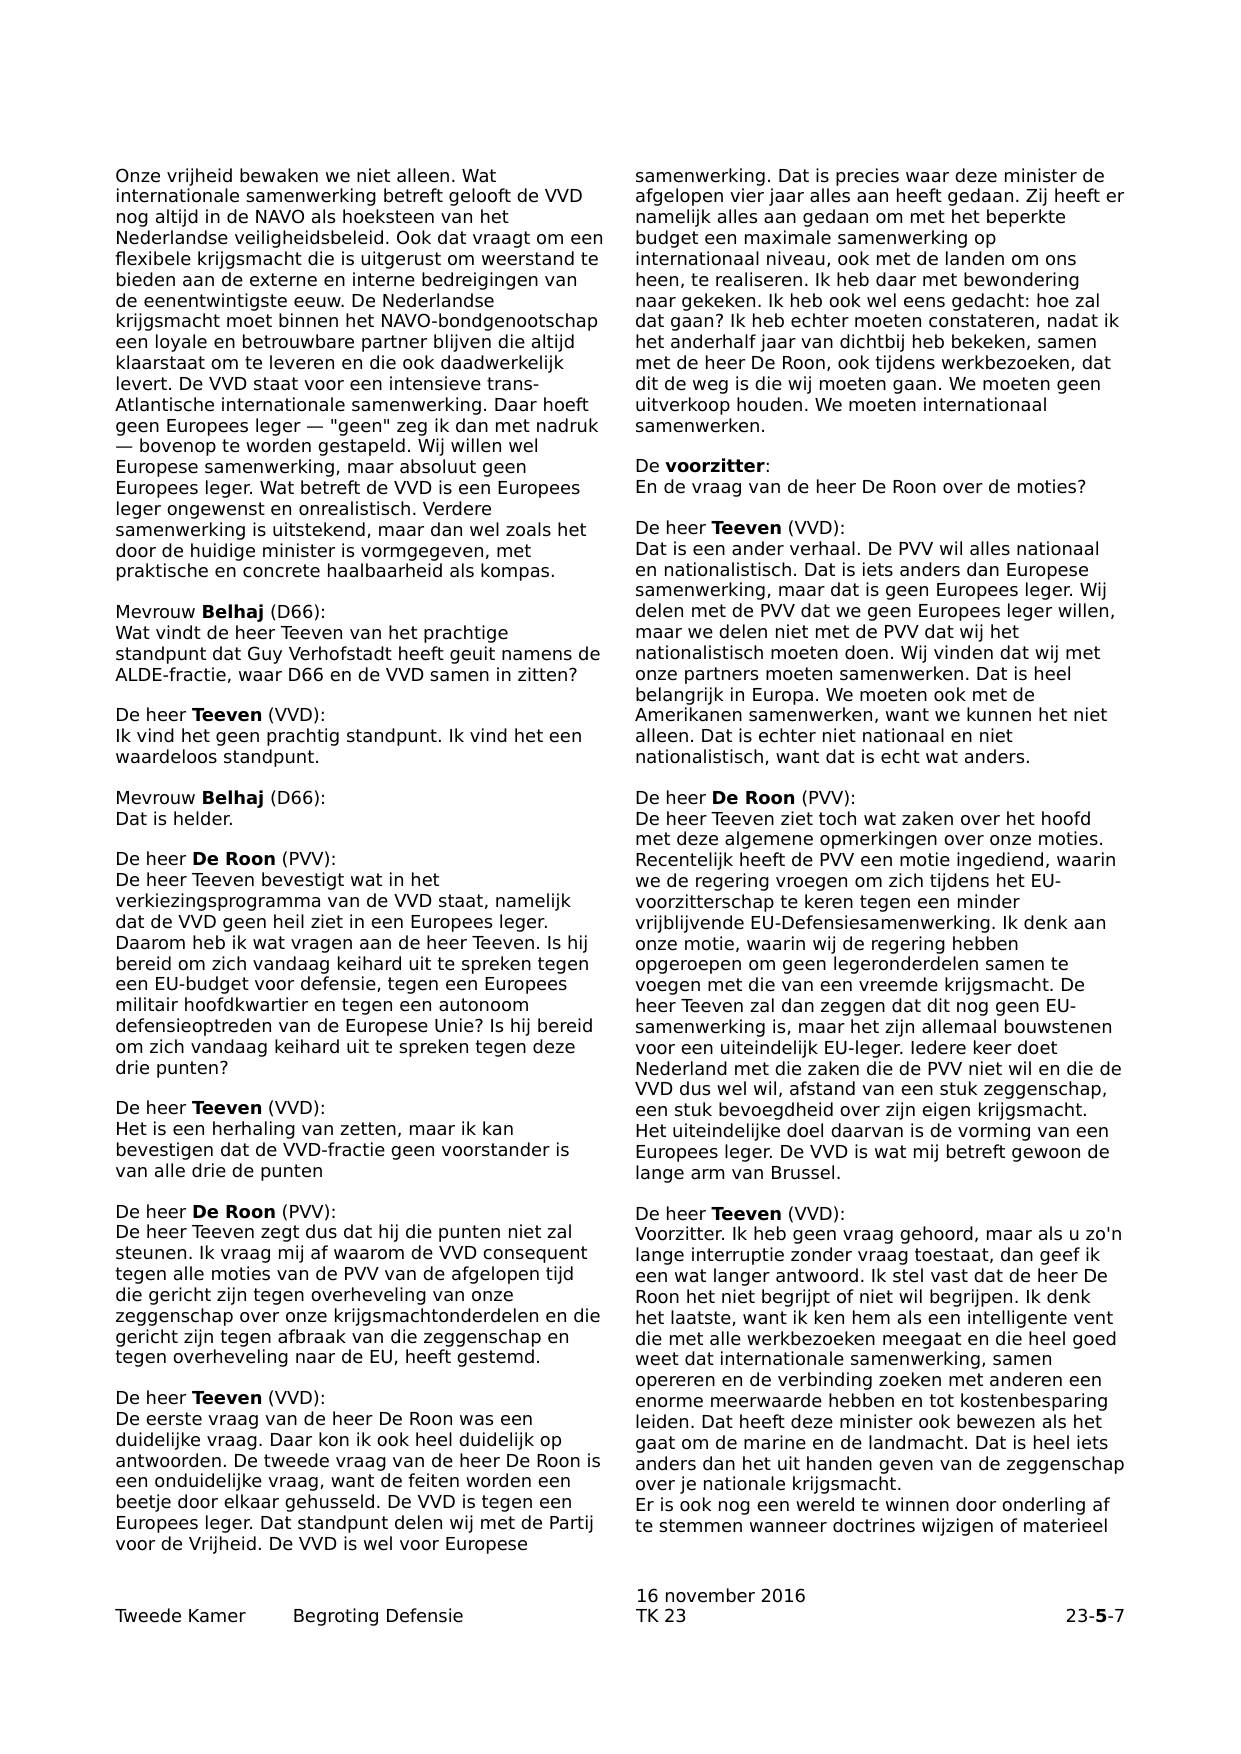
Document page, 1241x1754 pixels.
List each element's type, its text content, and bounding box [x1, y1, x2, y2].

text Mevrouw Belhaj (D66): [115, 602, 605, 623]
text Er is ook nog een wereld te winnen door onderling af te stemmen wanneer doctrines wijzigen of materieel [635, 1495, 1125, 1537]
text De heer Teeven (VVD): [115, 1388, 605, 1409]
text De heer De Roon (PVV): [635, 788, 1125, 808]
text Dat is een ander verhaal. De PVV wil alles nationaal en nationalistisch. Dat is iets anders dan Europese samenwerking, maar dat is geen Europees leger. Wij delen met de PVV dat we geen Europees leger willen, maar we delen niet met de PVV dat wij het nationalistisch moeten doen. Wij vinden dat wij met onze partners moeten samenwerken. Dat is heel belangrijk in Europa. We moeten ook met de Amerikanen samenwerken, want we kunnen het niet alleen. Dat is echter niet nationaal en niet nationalistisch, want dat is echt wat anders. [635, 538, 1125, 768]
text Ik vind het geen prachtig standpunt. Ik vind het een waardeloos standpunt. [115, 726, 605, 768]
text samenwerking. Dat is precies waar deze minister de afgelopen vier jaar alles aan heeft gedaan. Zij heeft er namelijk alles aan gedaan om met het beperkte budget een maximale samenwerking op internationaal niveau, ook met de landen om ons heen, te realiseren. Ik heb daar met bewondering naar gekeken. Ik heb ook wel eens gedacht: hoe zal dat gaan? Ik heb echter moeten constateren, nadat ik het anderhalf jaar van dichtbij heb bekeken, samen met de heer De Roon, ook tijdens werkbezoeken, dat dit de weg is die wij moeten gaan. We moeten geen uitverkoop houden. We moeten internationaal samenwerken. [635, 165, 1125, 436]
text Wat vindt de heer Teeven van het prachtige standpunt dat Guy Verhofstadt heeft geuit namens de ALDE-fractie, waar D66 en de VVD samen in zitten? [115, 623, 605, 685]
text De heer Teeven ziet toch wat zaken over het hoofd met deze algemene opmerkingen over onze moties. Recentelijk heeft de PVV een motie ingediend, waarin we de regering vroegen om zich tijdens het EU-voorzitterschap te keren tegen een minder vrijblijvende EU-Defensiesamenwerking. Ik denk aan onze motie, waarin wij de regering hebben opgeroepen om geen legeronderdelen samen te voegen met die van een vreemde krijgsmacht. De heer Teeven zal dan zeggen dat dit nog geen EU-samenwerking is, maar het zijn allemaal bouwstenen voor een uiteindelijk EU-leger. Iedere keer doet Nederland met die zaken die de PVV niet wil en die de VVD dus wel wil, afstand van een stuk zeggenschap, een stuk bevoegdheid over zijn eigen krijgsmacht. Het uiteindelijke doel daarvan is de vorming van een Europees leger. De VVD is wat mij betreft gewoon de lange arm van Brussel. [635, 808, 1125, 1183]
text En de vraag van de heer De Roon over de moties? [635, 477, 1125, 498]
text Dat is helder. [115, 808, 605, 829]
text De heer Teeven zegt dus dat hij die punten niet zal steunen. Ik vraag mij af waarom de VVD consequent tegen alle moties van de PVV van de afgelopen tijd die gericht zijn tegen overheveling van onze zeggenschap over onze krijgsmachtonderdelen en die gericht zijn tegen afbraak van die zeggenschap en tegen overheveling naar de EU, heeft gestemd. [115, 1222, 605, 1368]
text Mevrouw Belhaj (D66): [115, 788, 605, 808]
text De heer De Roon (PVV): [115, 849, 605, 870]
text De heer Teeven (VVD): [635, 518, 1125, 538]
text De heer Teeven (VVD): [635, 1203, 1125, 1224]
text De voorzitter: [635, 456, 1125, 477]
text De heer Teeven bevestigt wat in het verkiezingsprogramma van de VVD staat, namelijk dat de VVD geen heil ziet in een Europees leger. Daarom heb ik wat vragen aan de heer Teeven. Is hij bereid om zich vandaag keihard uit te spreken tegen een EU-budget voor defensie, tegen een Europees militair hoofdkwartier en tegen een autonoom defensieoptreden van de Europese Unie? Is hij bereid om zich vandaag keihard uit te spreken tegen deze drie punten? [115, 870, 605, 1078]
text De heer De Roon (PVV): [115, 1201, 605, 1222]
text De heer Teeven (VVD): [115, 1098, 605, 1119]
text Het is een herhaling van zetten, maar ik kan bevestigen dat de VVD-fractie geen voorstander is van alle drie de punten [115, 1119, 605, 1181]
text De heer Teeven (VVD): [115, 705, 605, 726]
text De eerste vraag van de heer De Roon was een duidelijke vraag. Daar kon ik ook heel duidelijk op antwoorden. De tweede vraag van de heer De Roon is een onduidelijke vraag, want de feiten worden een beetje door elkaar gehusseld. De VVD is tegen een Europees leger. Dat standpunt delen wij met de Partij voor de Vrijheid. De VVD is wel voor Europese [115, 1409, 605, 1554]
text Voorzitter. Ik heb geen vraag gehoord, maar als u zo'n lange interruptie zonder vraag toestaat, dan geef ik een wat langer antwoord. Ik stel vast dat de heer De Roon het niet begrijpt of niet wil begrijpen. Ik denk het laatste, want ik ken hem als een intelligente vent die met alle werkbezoeken meegaat en die heel goed weet dat internationale samenwerking, samen opereren en de verbinding zoeken met anderen een enorme meerwaarde hebben en tot kostenbesparing leiden. Dat heeft deze minister ook bewezen als het gaat om de marine en de landmacht. Dat is heel iets anders dan het uit handen geven van de zeggenschap over je nationale krijgsmacht. [635, 1224, 1125, 1495]
text Onze vrijheid bewaken we niet alleen. Wat internationale samenwerking betreft gelooft de VVD nog altijd in de NAVO als hoeksteen van het Nederlandse veiligheidsbeleid. Ook dat vraagt om een flexibele krijgsmacht die is uitgerust om weerstand te bieden aan de externe en interne bedreigingen van de eenentwintigste eeuw. De Nederlandse krijgsmacht moet binnen het NAVO-bondgenootschap een loyale en betrouwbare partner blijven die altijd klaarstaat om te leveren en die ook daadwerkelijk levert. De VVD staat voor een intensieve trans-Atlantische internationale samenwerking. Daar hoeft geen Europees leger — "geen" zeg ik dan met nadruk — bovenop te worden gestapeld. Wij willen wel Europese samenwerking, maar absoluut geen Europees leger. Wat betreft de VVD is een Europees leger ongewenst en onrealistisch. Verdere samenwerking is uitstekend, maar dan wel zoals het door de huidige minister is vormgegeven, met praktische en concrete haalbaarheid als kompas. [115, 165, 605, 582]
